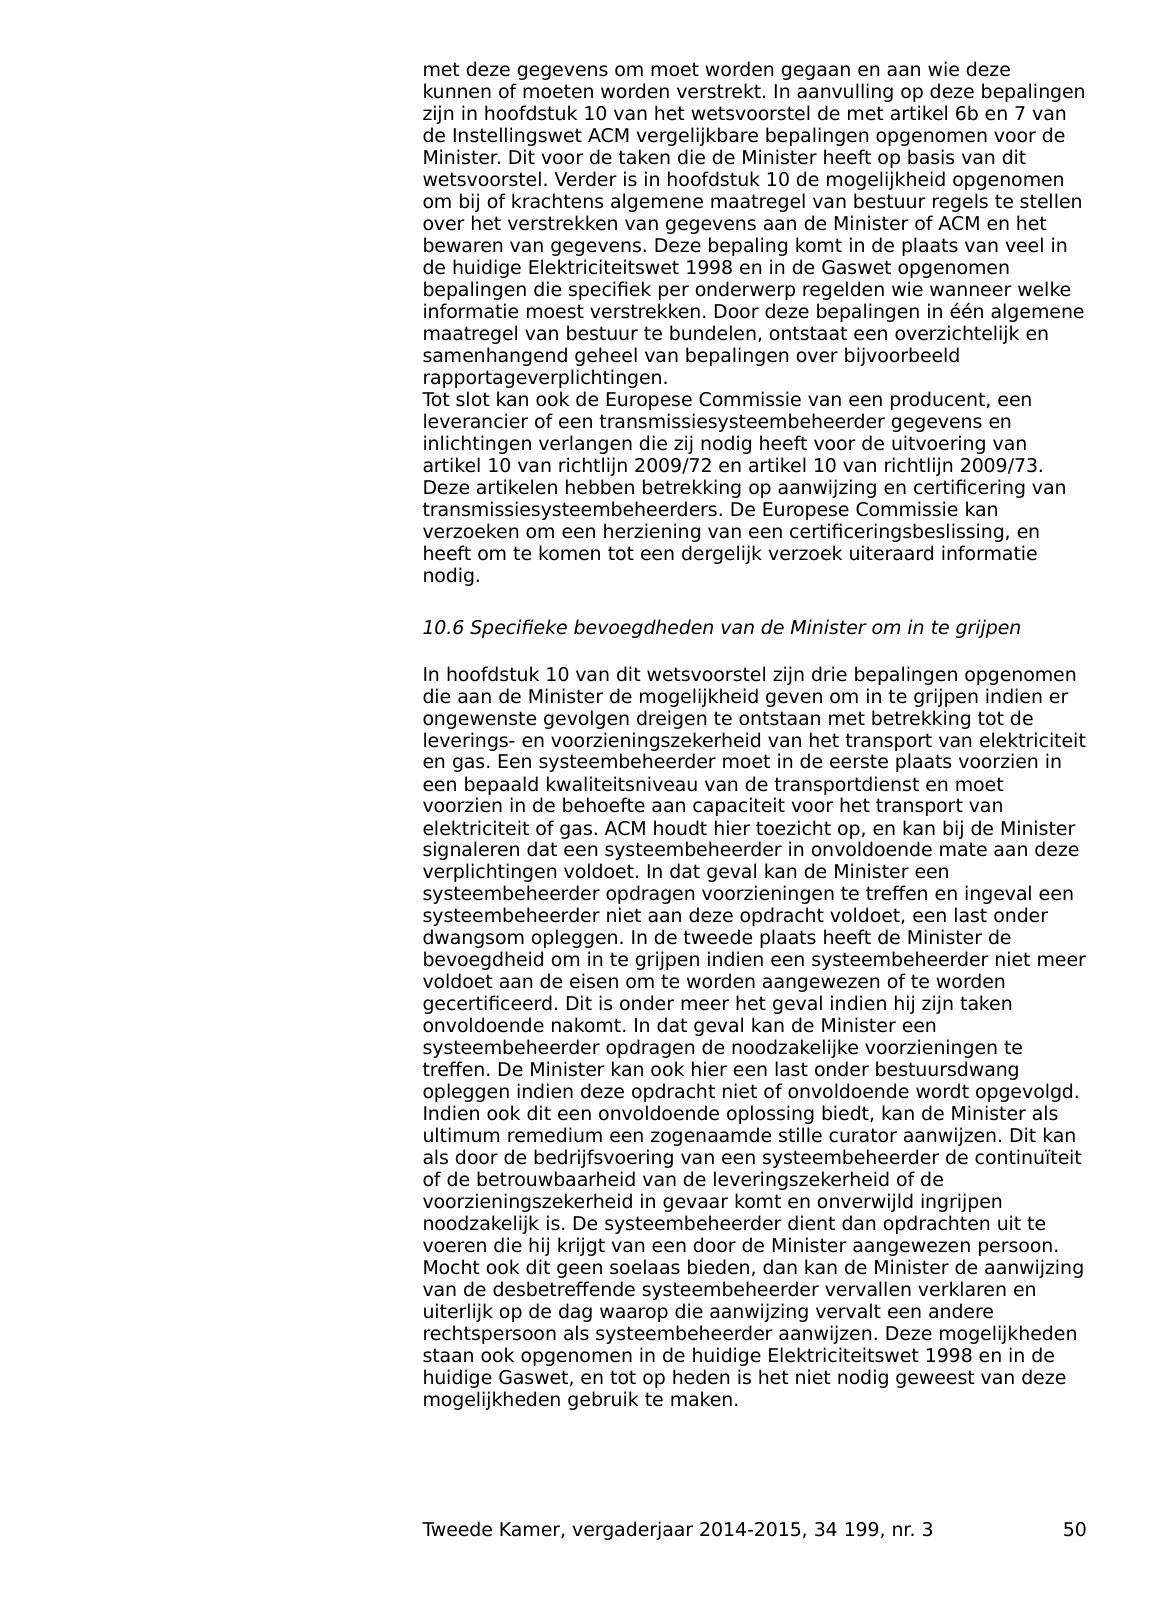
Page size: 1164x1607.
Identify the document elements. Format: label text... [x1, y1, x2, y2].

subtitle 10.6 Specifieke bevoegdheden van de Minister om in te grijpen [422, 617, 1087, 638]
text met deze gegevens om moet worden gegaan en aan wie deze kunnen of moeten worden verstrekt. In aanvulling op deze bepalingen zijn in hoofdstuk 10 van het wetsvoorstel de met artikel 6b en 7 van de Instellingswet ACM vergelijkbare bepalingen opgenomen voor de Minister. Dit voor de taken die de Minister heeft op basis van dit wetsvoorstel. Verder is in hoofdstuk 10 de mogelijkheid opgenomen om bij of krachtens algemene maatregel van bestuur regels te stellen over het verstrekken van gegevens aan de Minister of ACM en het bewaren van gegevens. Deze bepaling komt in de plaats van veel in de huidige Elektriciteitswet 1998 en in de Gaswet opgenomen bepalingen die specifiek per onderwerp regelden wie wanneer welke informatie moest verstrekken. Door deze bepalingen in één algemene maatregel van bestuur te bundelen, ontstaat een overzichtelijk en samenhangend geheel van bepalingen over bijvoorbeeld rapportageverplichtingen. [422, 59, 1087, 389]
text In hoofdstuk 10 van dit wetsvoorstel zijn drie bepalingen opgenomen die aan de Minister de mogelijkheid geven om in te grijpen indien er ongewenste gevolgen dreigen te ontstaan met betrekking tot de leverings- en voorzieningszekerheid van het transport van elektriciteit en gas. Een systeembeheerder moet in de eerste plaats voorzien in een bepaald kwaliteitsniveau van de transportdienst en moet voorzien in de behoefte aan capaciteit voor het transport van elektriciteit of gas. ACM houdt hier toezicht op, en kan bij de Minister signaleren dat een systeembeheerder in onvoldoende mate aan deze verplichtingen voldoet. In dat geval kan de Minister een systeembeheerder opdragen voorzieningen te treffen en ingeval een systeembeheerder niet aan deze opdracht voldoet, een last onder dwangsom opleggen. In de tweede plaats heeft de Minister de bevoegdheid om in te grijpen indien een systeembeheerder niet meer voldoet aan de eisen om te worden aangewezen of te worden gecertificeerd. Dit is onder meer het geval indien hij zijn taken onvoldoende nakomt. In dat geval kan de Minister een systeembeheerder opdragen de noodzakelijke voorzieningen te treffen. De Minister kan ook hier een last onder bestuursdwang opleggen indien deze opdracht niet of onvoldoende wordt opgevolgd. Indien ook dit een onvoldoende oplossing biedt, kan de Minister als ultimum remedium een zogenaamde stille curator aanwijzen. Dit kan als door de bedrijfsvoering van een systeembeheerder de continuïteit of de betrouwbaarheid van de leveringszekerheid of de voorzieningszekerheid in gevaar komt en onverwijld ingrijpen noodzakelijk is. De systeembeheerder dient dan opdrachten uit te voeren die hij krijgt van een door de Minister aangewezen persoon. Mocht ook dit geen soelaas bieden, dan kan de Minister de aanwijzing van de desbetreffende systeembeheerder vervallen verklaren en uiterlijk op de dag waarop die aanwijzing vervalt een andere rechtspersoon als systeembeheerder aanwijzen. Deze mogelijkheden staan ook opgenomen in de huidige Elektriciteitswet 1998 en in de huidige Gaswet, en tot op heden is het niet nodig geweest van deze mogelijkheden gebruik te maken. [422, 663, 1087, 1411]
text Tot slot kan ook de Europese Commissie van een producent, een leverancier of een transmissiesysteembeheerder gegevens en inlichtingen verlangen die zij nodig heeft voor de uitvoering van artikel 10 van richtlijn 2009/72 en artikel 10 van richtlijn 2009/73. Deze artikelen hebben betrekking op aanwijzing en certificering van transmissiesysteembeheerders. De Europese Commissie kan verzoeken om een herziening van een certificeringsbeslissing, en heeft om te komen tot een dergelijk verzoek uiteraard informatie nodig. [422, 389, 1087, 587]
